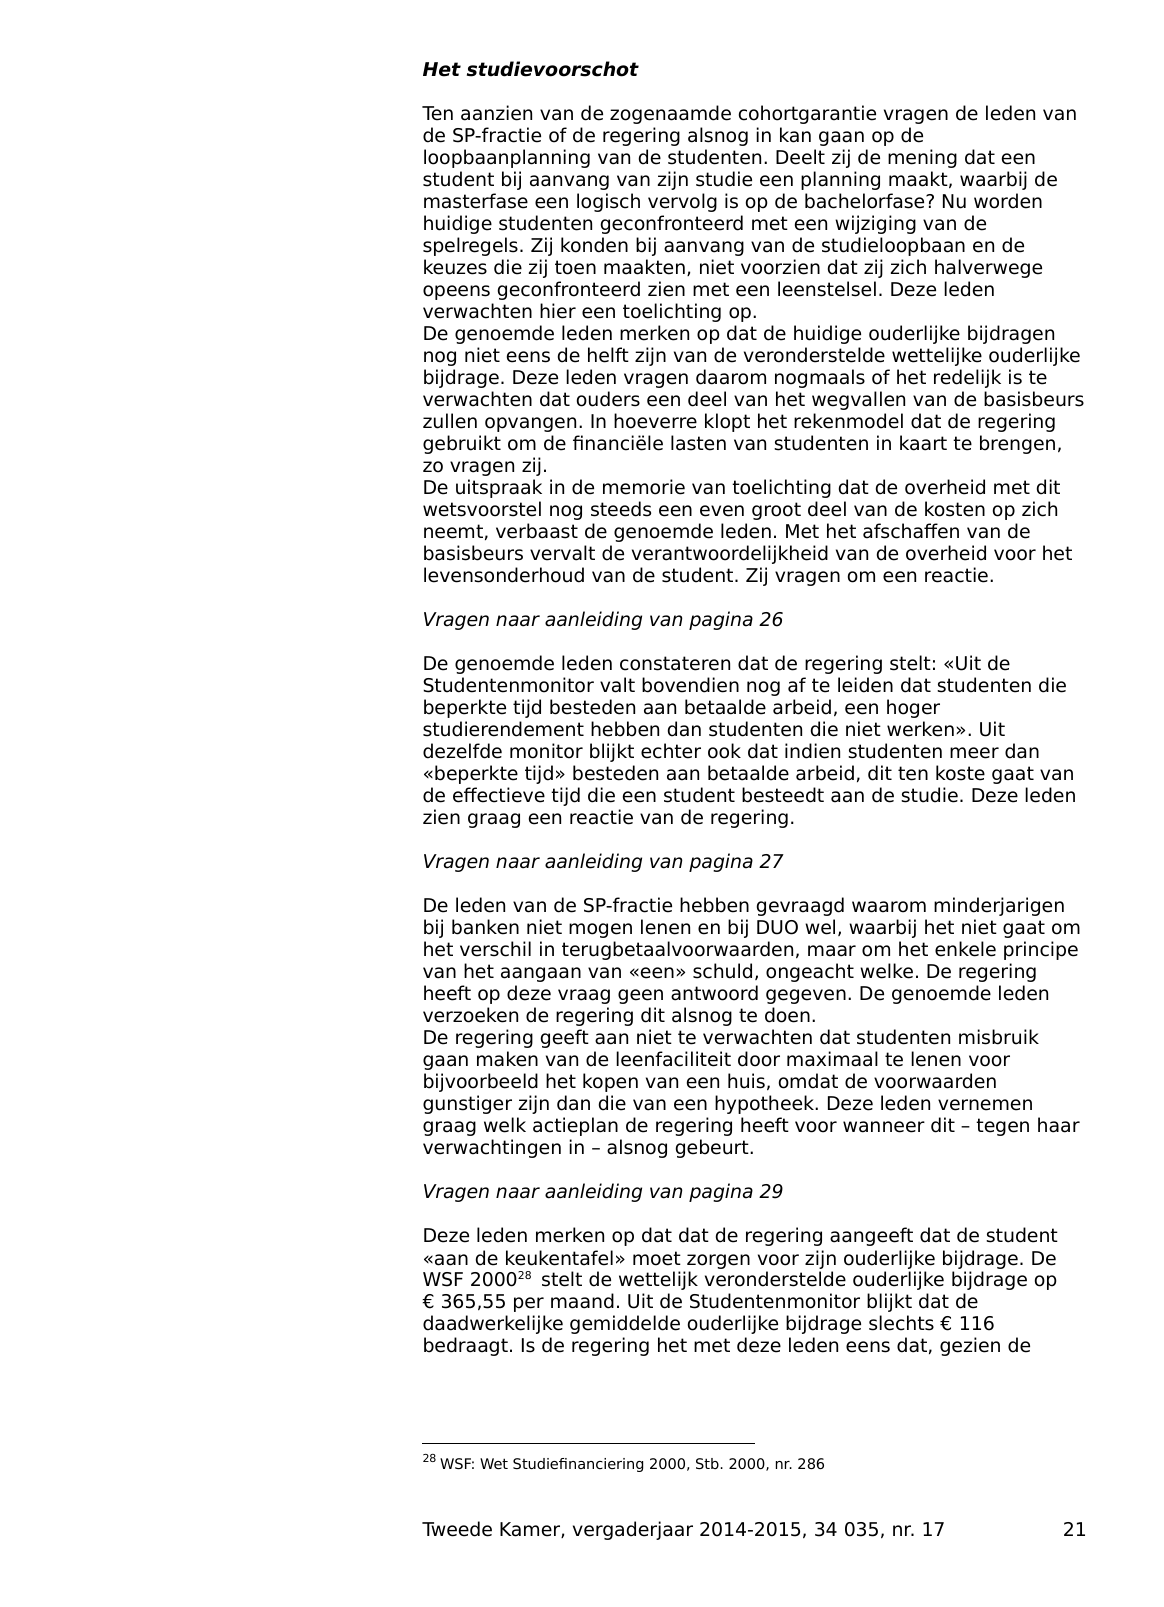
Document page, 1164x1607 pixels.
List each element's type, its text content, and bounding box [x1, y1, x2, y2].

subtitle Het studievoorschot [422, 59, 1087, 81]
text WSF: Wet Studiefinanciering 2000, Stb. 2000, nr. 286 [422, 1452, 1087, 1474]
text De genoemde leden merken op dat de huidige ouderlijke bijdragen nog niet eens de helft zijn van de veronderstelde wettelijke ouderlijke bijdrage. Deze leden vragen daarom nogmaals of het redelijk is te verwachten dat ouders een deel van het wegvallen van de basisbeurs zullen opvangen. In hoeverre klopt het rekenmodel dat de regering gebruikt om de financiële lasten van studenten in kaart te brengen, zo vragen zij. [422, 323, 1087, 477]
text De uitspraak in de memorie van toelichting dat de overheid met dit wetsvoorstel nog steeds een even groot deel van de kosten op zich neemt, verbaast de genoemde leden. Met het afschaffen van de basisbeurs vervalt de verantwoordelijkheid van de overheid voor het levensonderhoud van de student. Zij vragen om een reactie. [422, 477, 1087, 587]
subtitle Vragen naar aanleiding van pagina 29 [422, 1181, 1087, 1203]
text De genoemde leden constateren dat de regering stelt: «Uit de Studentenmonitor valt bovendien nog af te leiden dat studenten die beperkte tijd besteden aan betaalde arbeid, een hoger studierendement hebben dan studenten die niet werken». Uit dezelfde monitor blijkt echter ook dat indien studenten meer dan «beperkte tijd» besteden aan betaalde arbeid, dit ten koste gaat van de effectieve tijd die een student besteedt aan de studie. Deze leden zien graag een reactie van de regering. [422, 653, 1087, 829]
text De leden van de SP-fractie hebben gevraagd waarom minderjarigen bij banken niet mogen lenen en bij DUO wel, waarbij het niet gaat om het verschil in terugbetaalvoorwaarden, maar om het enkele principe van het aangaan van «een» schuld, ongeacht welke. De regering heeft op deze vraag geen antwoord gegeven. De genoemde leden verzoeken de regering dit alsnog te doen. [422, 895, 1087, 1027]
subtitle Vragen naar aanleiding van pagina 26 [422, 609, 1087, 631]
text Deze leden merken op dat dat de regering aangeeft dat de student «aan de keukentafel» moet zorgen voor zijn ouderlijke bijdrage. De WSF 2000 stelt de wettelijk veronderstelde ouderlijke bijdrage op € 365,55 per maand. Uit de Studentenmonitor blijkt dat de daadwerkelijke gemiddelde ouderlijke bijdrage slechts € 116 bedraagt. Is de regering het met deze leden eens dat, gezien de [422, 1225, 1087, 1357]
subtitle Vragen naar aanleiding van pagina 27 [422, 851, 1087, 873]
text De regering geeft aan niet te verwachten dat studenten misbruik gaan maken van de leenfaciliteit door maximaal te lenen voor bijvoorbeeld het kopen van een huis, omdat de voorwaarden gunstiger zijn dan die van een hypotheek. Deze leden vernemen graag welk actieplan de regering heeft voor wanneer dit – tegen haar verwachtingen in – alsnog gebeurt. [422, 1027, 1087, 1159]
text Ten aanzien van de zogenaamde cohortgarantie vragen de leden van de SP-fractie of de regering alsnog in kan gaan op de loopbaanplanning van de studenten. Deelt zij de mening dat een student bij aanvang van zijn studie een planning maakt, waarbij de masterfase een logisch vervolg is op de bachelorfase? Nu worden huidige studenten geconfronteerd met een wijziging van de spelregels. Zij konden bij aanvang van de studieloopbaan en de keuzes die zij toen maakten, niet voorzien dat zij zich halverwege opeens geconfronteerd zien met een leenstelsel. Deze leden verwachten hier een toelichting op. [422, 103, 1087, 323]
